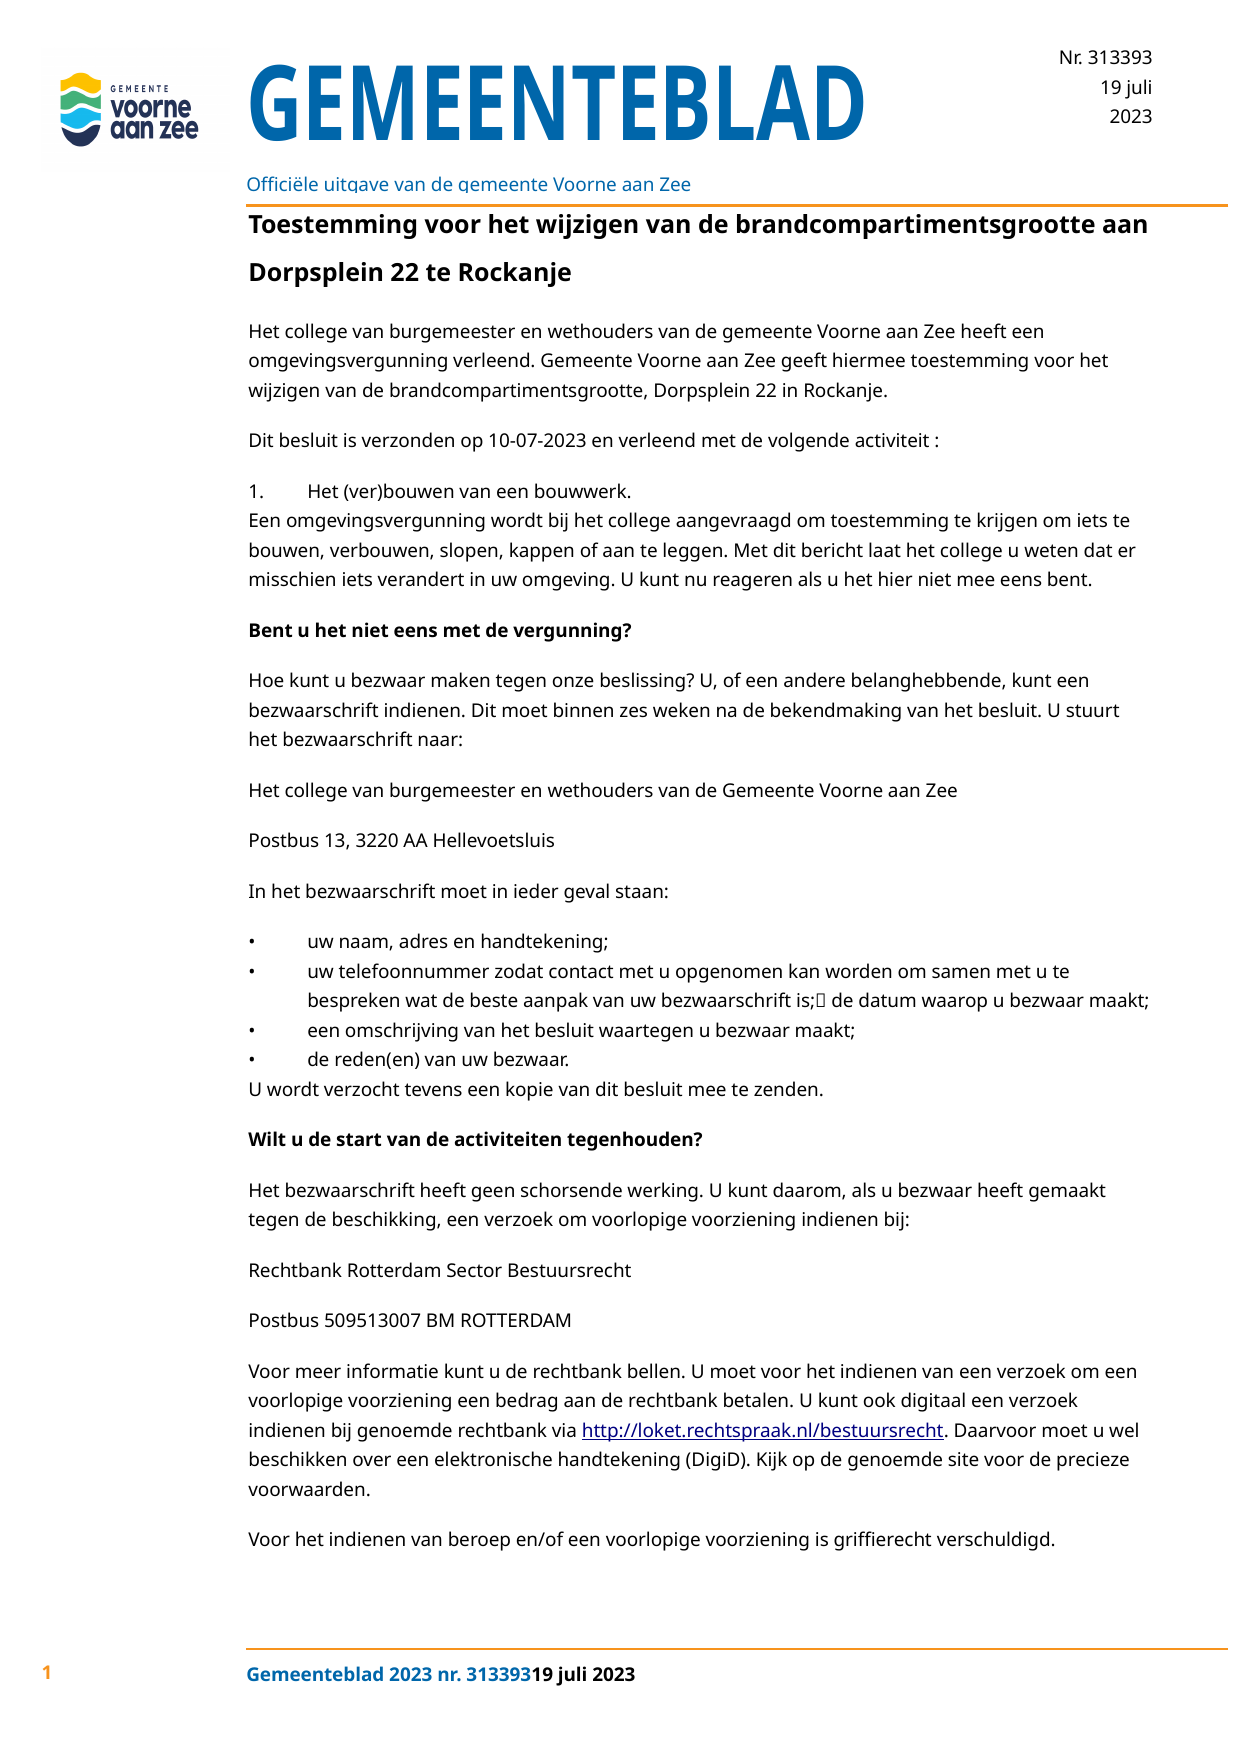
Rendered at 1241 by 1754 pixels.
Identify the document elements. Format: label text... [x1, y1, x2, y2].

text Wilt u de start van de activiteiten tegenhouden? [248, 1127, 1152, 1152]
text Hoe kunt u bezwaar maken tegen onze beslissing? U, of een andere belanghebbende, kunt een bezwaarschrift indienen. Dit moet binnen zes weken na de bekendmaking van het besluit. U stuurt het bezwaarschrift naar: [248, 667, 1152, 752]
picture [41, 47, 231, 172]
text Voor het indienen van beroep en/of een voorlopige voorziening is griffierecht verschuldigd. [248, 1527, 1152, 1552]
text Bent u het niet eens met de vergunning? [248, 617, 1152, 643]
text Het bezwaarschrift heeft geen schorsende werking. U kunt daarom, als u bezwaar heeft gemaakt tegen de beschikking, een verzoek om voorlopige voorziening indienen bij: [248, 1177, 1152, 1232]
list de reden(en) van uw bezwaar. [248, 1047, 1152, 1072]
text U wordt verzocht tevens een kopie van dit besluit mee te zenden. [248, 1076, 1152, 1102]
list uw naam, adres en handtekening; [248, 928, 1152, 954]
text In het bezwaarschrift moet in ieder geval staan: [248, 878, 1152, 904]
list uw telefoonnummer zodat contact met u opgenomen kan worden om samen met u te bespreken wat de beste aanpak van uw bezwaarschrift is; de datum waarop u bezwaar maakt; [248, 958, 1152, 1013]
text Voor meer informatie kunt u de rechtbank bellen. U moet voor het indienen van een verzoek om een voorlopige voorziening een bedrag aan de rechtbank betalen. U kunt ook digitaal een verzoek indienen bij genoemde rechtbank via http://loket.rechtspraak.nl/bestuursrecht. Daarvoor moet u wel beschikken over een elektronische handtekening (DigiD). Kijk op de genoemde site voor de precieze voorwaarden. [248, 1358, 1152, 1502]
text Dit besluit is verzonden op 10-07-2023 en verleend met de volgende activiteit : [248, 427, 1152, 453]
text Toestemming voor het wijzigen van de brandcompartimentsgrootte aan Dorpsplein 22 te Rockanje [248, 207, 1152, 288]
list Het (ver)bouwen van een bouwwerk. [248, 478, 1152, 504]
list een omschrijving van het besluit waartegen u bezwaar maakt; [248, 1017, 1152, 1043]
text Rechtbank Rotterdam Sector Bestuursrecht [248, 1257, 1152, 1283]
text Postbus 509513007 BM ROTTERDAM [248, 1307, 1152, 1333]
text Postbus 13, 3220 AA Hellevoetsluis [248, 827, 1152, 853]
text Een omgevingsvergunning wordt bij het college aangevraagd om toestemming te krijgen om iets te bouwen, verbouwen, slopen, kappen of aan te leggen. Met dit bericht laat het college u weten dat er misschien iets verandert in uw omgeving. U kunt nu reageren als u het hier niet mee eens bent. [248, 507, 1152, 592]
text Het college van burgemeester en wethouders van de gemeente Voorne aan Zee heeft een omgevingsvergunning verleend. Gemeente Voorne aan Zee geeft hiermee toestemming voor het wijzigen van de brandcompartimentsgrootte, Dorpsplein 22 in Rockanje. [248, 318, 1152, 403]
text Het college van burgemeester en wethouders van de Gemeente Voorne aan Zee [248, 777, 1152, 803]
